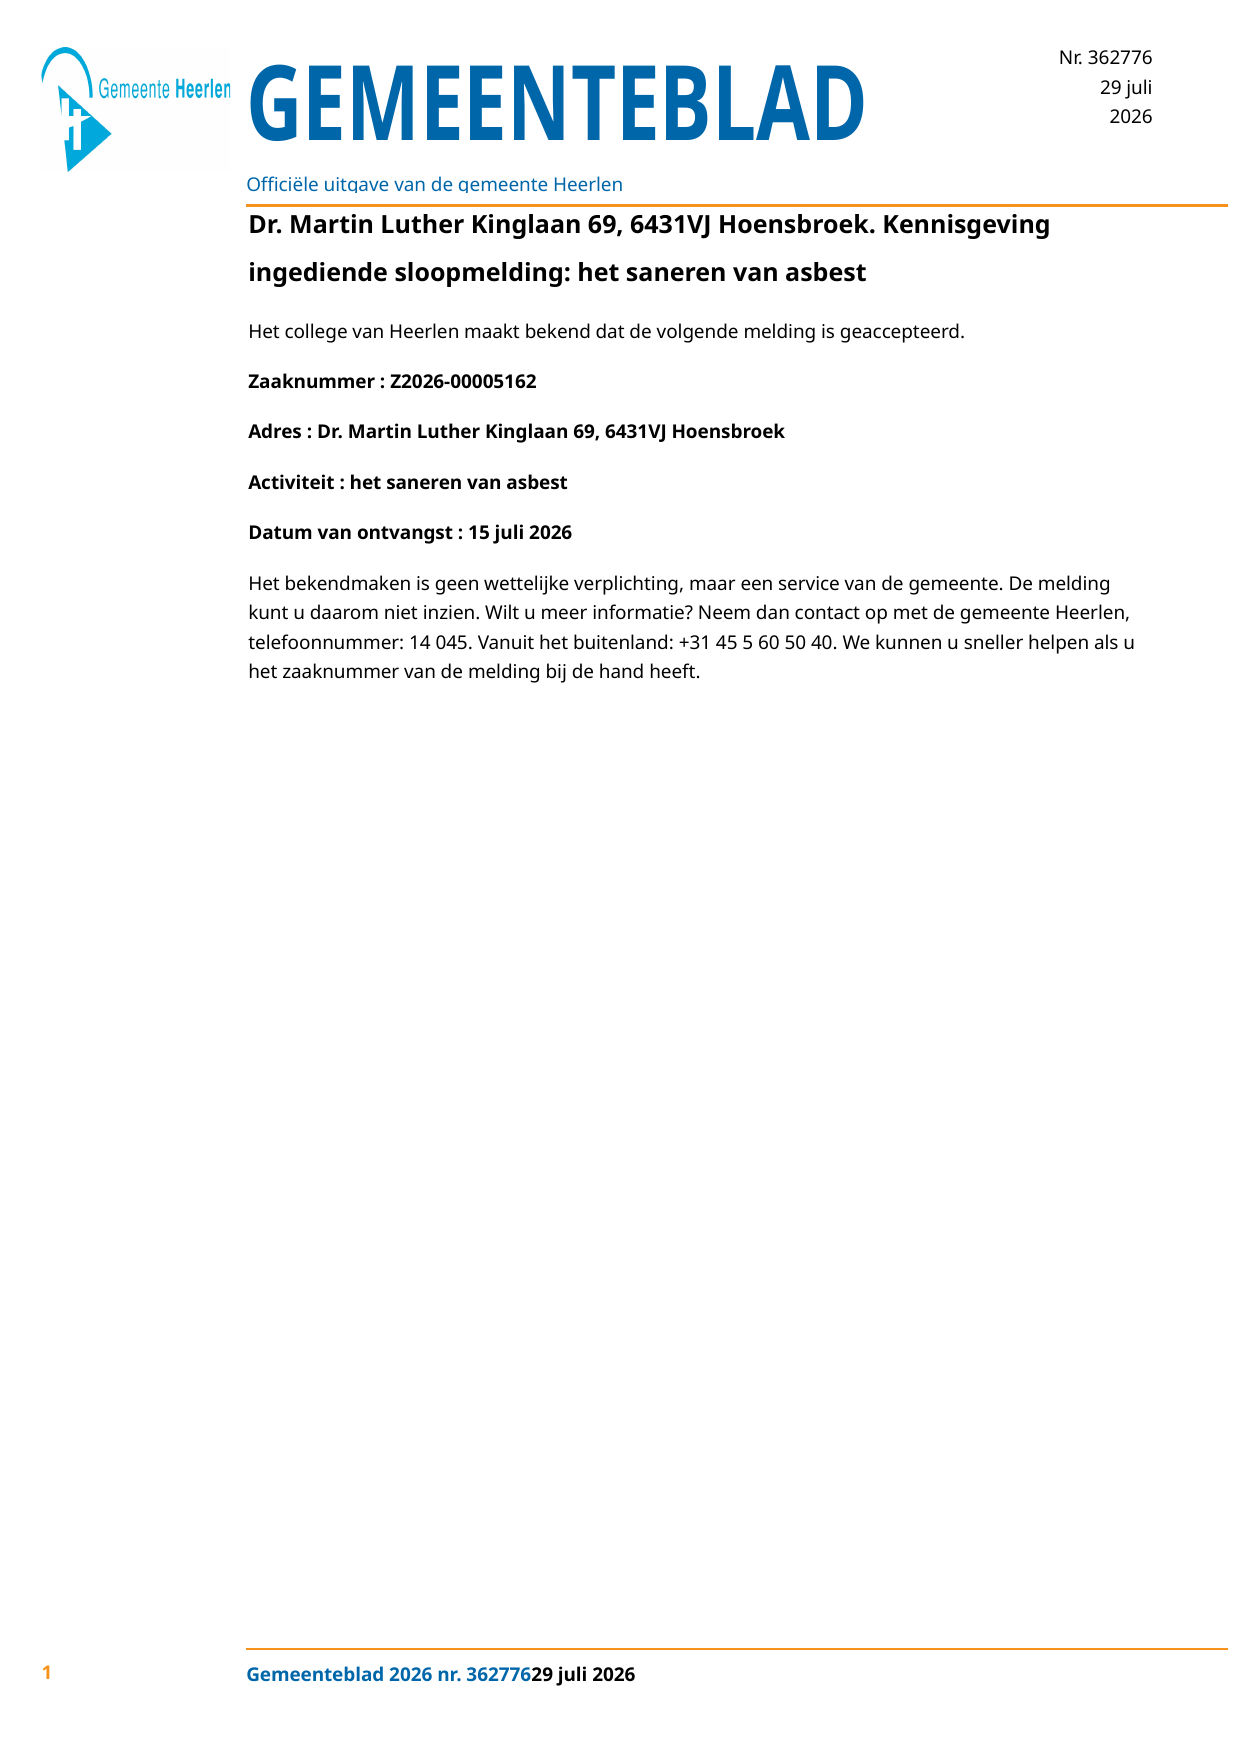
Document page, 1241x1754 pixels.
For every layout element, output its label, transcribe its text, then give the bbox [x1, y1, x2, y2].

text Dr. Martin Luther Kinglaan 69, 6431VJ Hoensbroek. Kennisgeving ingediende sloopmelding: het saneren van asbest [248, 207, 1152, 288]
picture [41, 47, 231, 172]
text Adres : Dr. Martin Luther Kinglaan 69, 6431VJ Hoensbroek [248, 419, 1152, 444]
text Datum van ontvangst : 15 juli 2026 [248, 519, 1152, 545]
picture [41, 47, 59, 70]
text Het college van Heerlen maakt bekend dat de volgende melding is geaccepteerd. [248, 318, 1152, 344]
text Zaaknummer : Z2026-00005162 [248, 368, 1152, 394]
text Activiteit : het saneren van asbest [248, 469, 1152, 495]
text Het bekendmaken is geen wettelijke verplichting, maar een service van de gemeente. De melding kunt u daarom niet inzien. Wilt u meer informatie? Neem dan contact op met de gemeente Heerlen, telefoonnummer: 14 045. Vanuit het buitenland: +31 45 5 60 50 40. We kunnen u sneller helpen als u het zaaknummer van de melding bij de hand heeft. [248, 570, 1152, 684]
